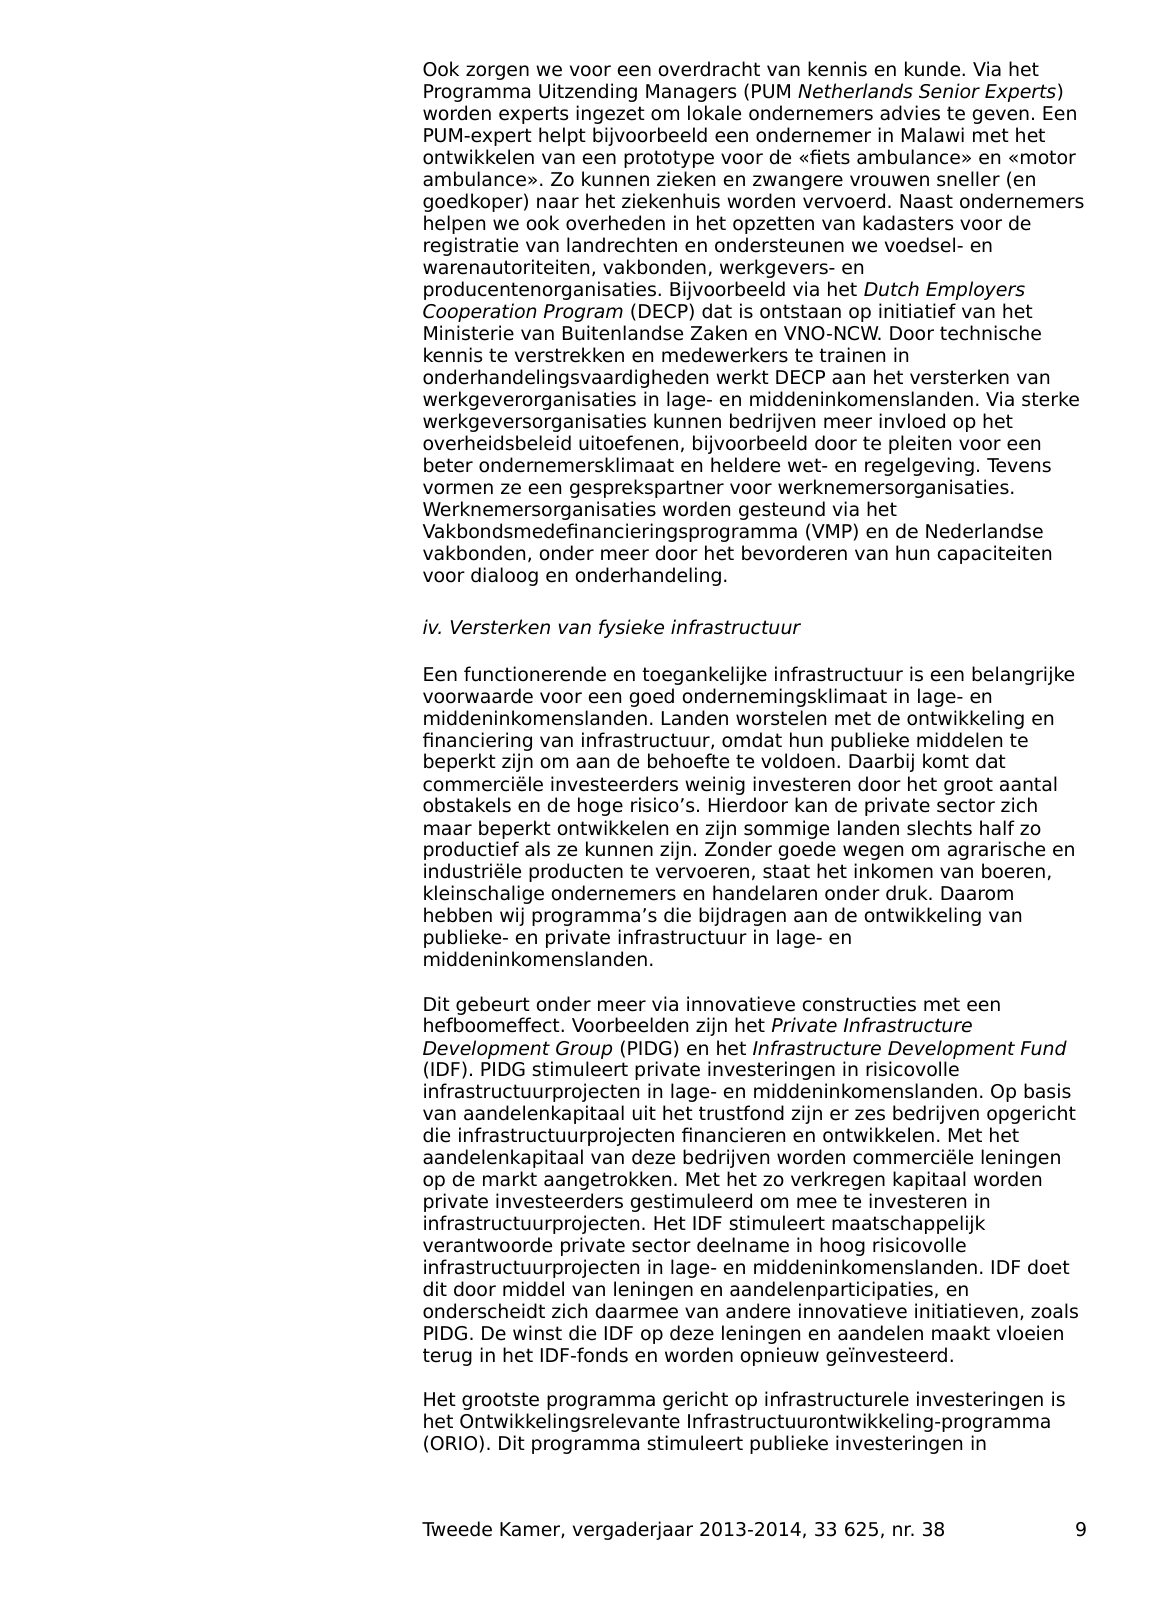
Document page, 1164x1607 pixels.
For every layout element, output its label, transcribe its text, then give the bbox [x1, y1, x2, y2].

text Dit gebeurt onder meer via innovatieve constructies met een hefboomeffect. Voorbeelden zijn het Private Infrastructure Development Group (PIDG) en het Infrastructure Development Fund (IDF). PIDG stimuleert private investeringen in risicovolle infrastructuurprojecten in lage- en middeninkomenslanden. Op basis van aandelenkapitaal uit het trustfond zijn er zes bedrijven opgericht die infrastructuurprojecten financieren en ontwikkelen. Met het aandelenkapitaal van deze bedrijven worden commerciële leningen op de markt aangetrokken. Met het zo verkregen kapitaal worden private investeerders gestimuleerd om mee te investeren in infrastructuurprojecten. Het IDF stimuleert maatschappelijk verantwoorde private sector deelname in hoog risicovolle infrastructuurprojecten in lage- en middeninkomenslanden. IDF doet dit door middel van leningen en aandelenparticipaties, en onderscheidt zich daarmee van andere innovatieve initiatieven, zoals PIDG. De winst die IDF op deze leningen en aandelen maakt vloeien terug in het IDF-fonds en worden opnieuw geïnvesteerd. [422, 993, 1087, 1367]
text Ook zorgen we voor een overdracht van kennis en kunde. Via het Programma Uitzending Managers (PUM Netherlands Senior Experts) worden experts ingezet om lokale ondernemers advies te geven. Een PUM-expert helpt bijvoorbeeld een ondernemer in Malawi met het ontwikkelen van een prototype voor de «fiets ambulance» en «motor ambulance». Zo kunnen zieken en zwangere vrouwen sneller (en goedkoper) naar het ziekenhuis worden vervoerd. Naast ondernemers helpen we ook overheden in het opzetten van kadasters voor de registratie van landrechten en ondersteunen we voedsel- en warenautoriteiten, vakbonden, werkgevers- en producentenorganisaties. Bijvoorbeeld via het Dutch Employers Cooperation Program (DECP) dat is ontstaan op initiatief van het Ministerie van Buitenlandse Zaken en VNO-NCW. Door technische kennis te verstrekken en medewerkers te trainen in onderhandelingsvaardigheden werkt DECP aan het versterken van werkgeverorganisaties in lage- en middeninkomenslanden. Via sterke werkgeversorganisaties kunnen bedrijven meer invloed op het overheidsbeleid uitoefenen, bijvoorbeeld door te pleiten voor een beter ondernemersklimaat en heldere wet- en regelgeving. Tevens vormen ze een gesprekspartner voor werknemersorganisaties. Werknemersorganisaties worden gesteund via het Vakbondsmedefinancieringsprogramma (VMP) en de Nederlandse vakbonden, onder meer door het bevorderen van hun capaciteiten voor dialoog en onderhandeling. [422, 59, 1087, 587]
text Een functionerende en toegankelijke infrastructuur is een belangrijke voorwaarde voor een goed ondernemingsklimaat in lage- en middeninkomenslanden. Landen worstelen met de ontwikkeling en financiering van infrastructuur, omdat hun publieke middelen te beperkt zijn om aan de behoefte te voldoen. Daarbij komt dat commerciële investeerders weinig investeren door het groot aantal obstakels en de hoge risico’s. Hierdoor kan de private sector zich maar beperkt ontwikkelen en zijn sommige landen slechts half zo productief als ze kunnen zijn. Zonder goede wegen om agrarische en industriële producten te vervoeren, staat het inkomen van boeren, kleinschalige ondernemers en handelaren onder druk. Daarom hebben wij programma’s die bijdragen aan de ontwikkeling van publieke- en private infrastructuur in lage- en middeninkomenslanden. [422, 663, 1087, 971]
text Het grootste programma gericht op infrastructurele investeringen is het Ontwikkelingsrelevante Infrastructuurontwikkeling-programma (ORIO). Dit programma stimuleert publieke investeringen in [422, 1389, 1087, 1455]
subtitle iv. Versterken van fysieke infrastructuur [422, 617, 1087, 638]
